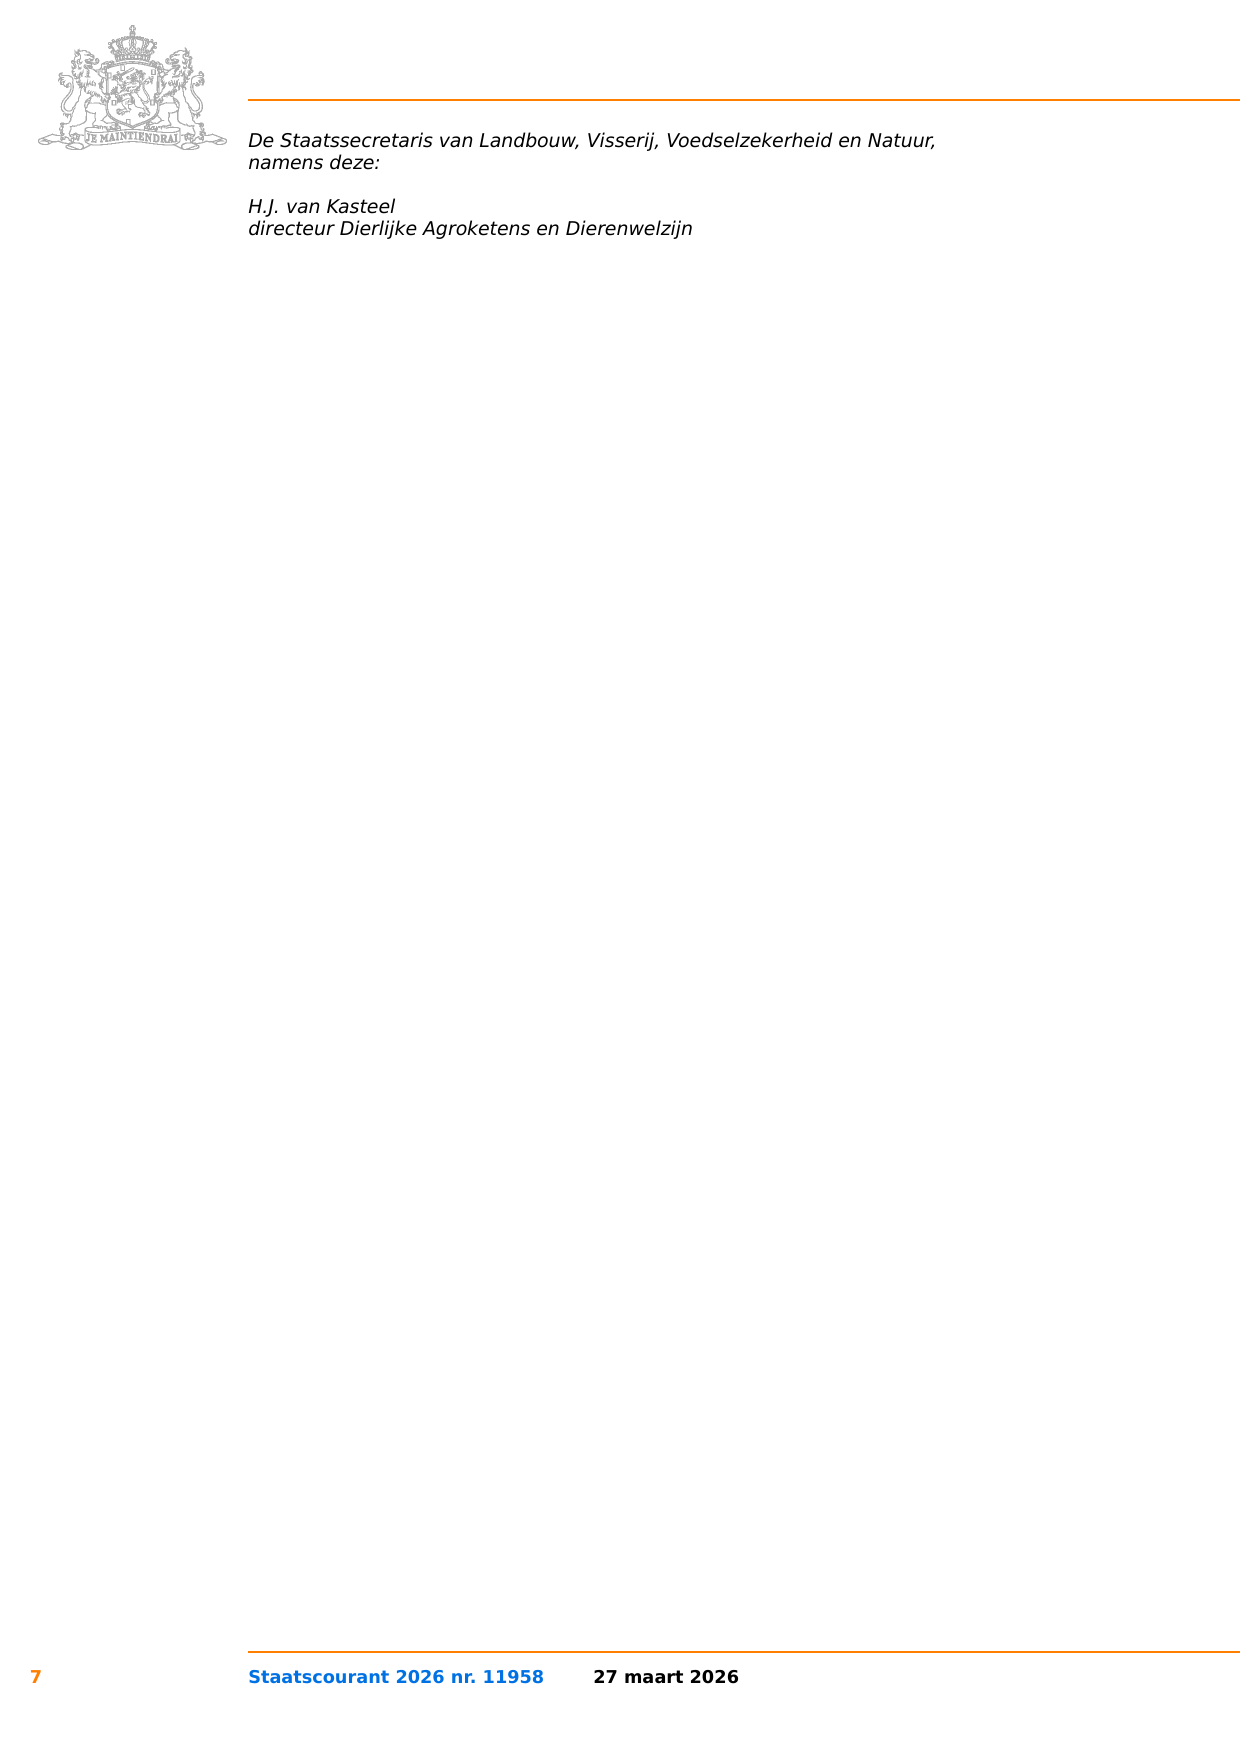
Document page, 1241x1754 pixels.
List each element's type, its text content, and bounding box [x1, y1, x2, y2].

picture [38, 25, 227, 150]
text De Staatssecretaris van Landbouw, Visserij, Voedselzekerheid en Natuur, namens deze: H.J. van Kasteel directeur Dierlijke Agroketens en Dierenwelzijn [248, 130, 1163, 240]
